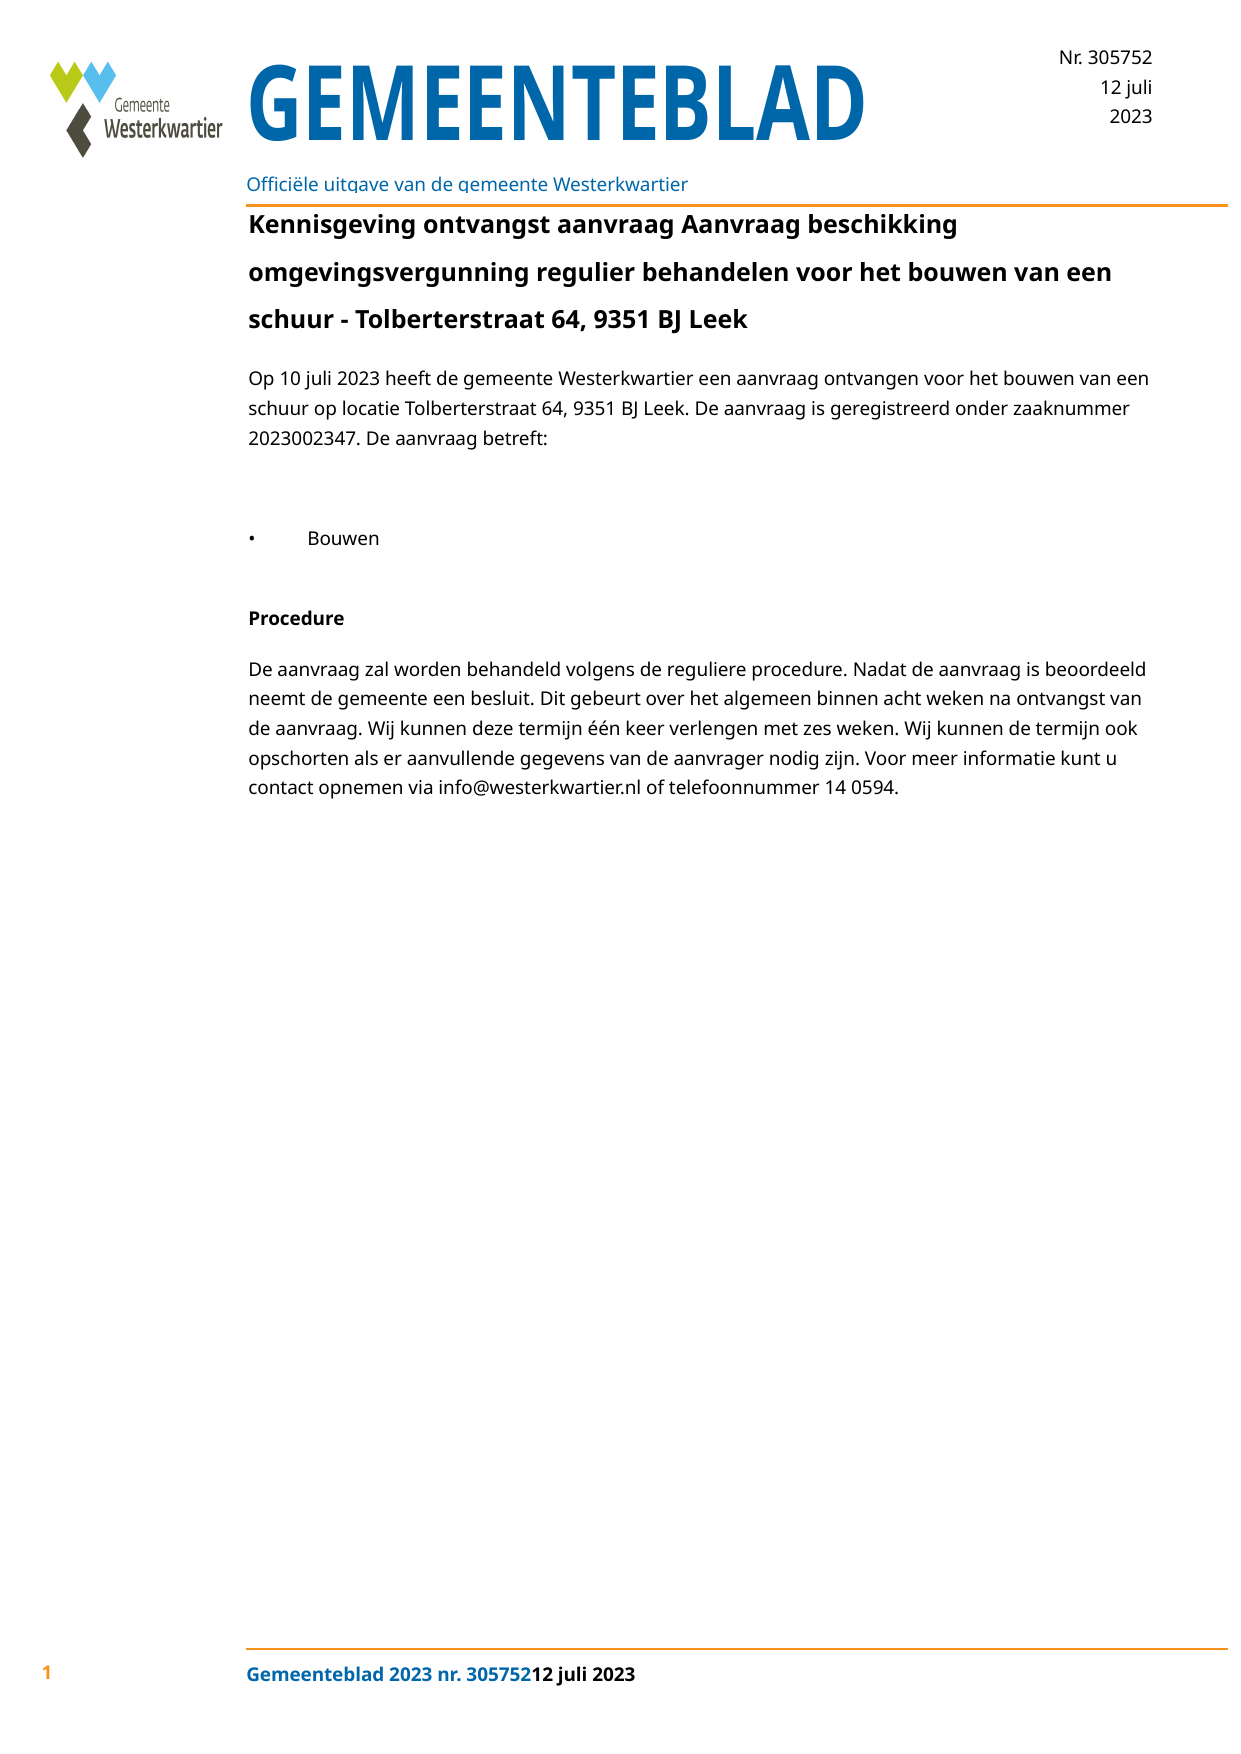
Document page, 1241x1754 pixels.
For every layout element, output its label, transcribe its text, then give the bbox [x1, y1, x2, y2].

text Kennisgeving ontvangst aanvraag Aanvraag beschikking omgevingsvergunning regulier behandelen voor het bouwen van een schuur - Tolberterstraat 64, 9351 BJ Leek [248, 207, 1152, 336]
list Bouwen [248, 526, 1152, 551]
text Op 10 juli 2023 heeft de gemeente Westerkwartier een aanvraag ontvangen voor het bouwen van een schuur op locatie Tolberterstraat 64, 9351 BJ Leek. De aanvraag is geregistreerd onder zaaknummer 2023002347. De aanvraag betreft: [248, 366, 1152, 450]
picture [41, 47, 231, 172]
text Procedure [248, 606, 1152, 631]
text De aanvraag zal worden behandeld volgens de reguliere procedure. Nadat de aanvraag is beoordeeld neemt de gemeente een besluit. Dit gebeurt over het algemeen binnen acht weken na ontvangst van de aanvraag. Wij kunnen deze termijn één keer verlengen met zes weken. Wij kunnen de termijn ook opschorten als er aanvullende gegevens van de aanvrager nodig zijn. Voor meer informatie kunt u contact opnemen via info@westerkwartier.nl of telefoonnummer 14 0594. [248, 656, 1152, 800]
